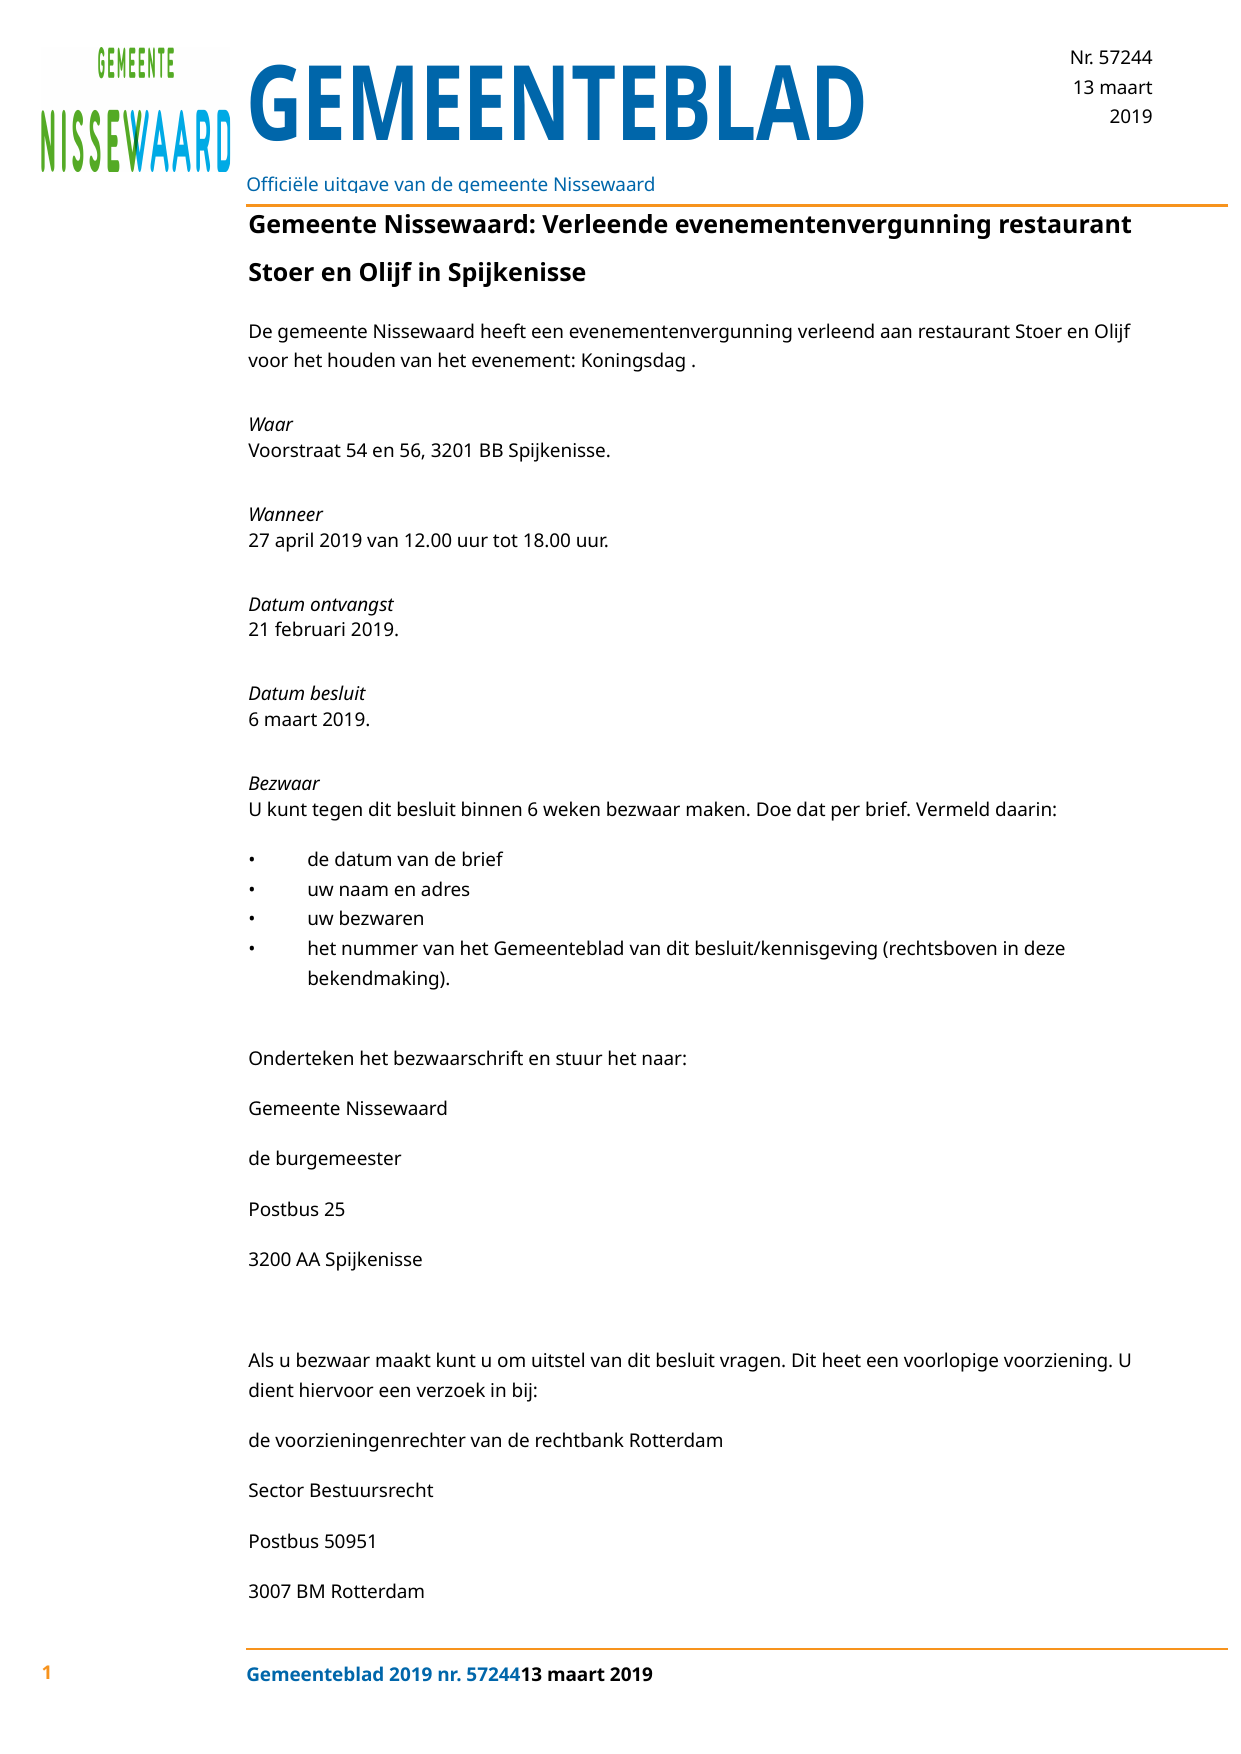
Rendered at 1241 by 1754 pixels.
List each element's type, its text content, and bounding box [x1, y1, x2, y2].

text de burgemeester [248, 1146, 1152, 1171]
text 6 maart 2019. [248, 706, 1152, 732]
text Bezwaar [248, 770, 1152, 796]
list uw naam en adres [248, 876, 1152, 902]
text U kunt tegen dit besluit binnen 6 weken bezwaar maken. Doe dat per brief. Vermeld daarin: [248, 796, 1152, 822]
text Postbus 50951 [248, 1528, 1152, 1554]
text Wanneer [248, 501, 1152, 527]
list uw bezwaren [248, 906, 1152, 931]
text 3007 BM Rotterdam [248, 1578, 1152, 1604]
text de voorzieningenrechter van de rechtbank Rotterdam [248, 1427, 1152, 1453]
text Datum besluit [248, 681, 1152, 706]
text Gemeente Nissewaard [248, 1095, 1152, 1121]
picture [41, 47, 231, 172]
text Waar [248, 411, 1152, 437]
text De gemeente Nissewaard heeft een evenementenvergunning verleend aan restaurant Stoer en Olijf voor het houden van het evenement: Koningsdag . [248, 318, 1152, 373]
text Datum ontvangst [248, 591, 1152, 617]
text Postbus 25 [248, 1196, 1152, 1222]
list het nummer van het Gemeenteblad van dit besluit/kennisgeving (rechtsboven in deze bekendmaking). [248, 935, 1152, 990]
text 27 april 2019 van 12.00 uur tot 18.00 uur. [248, 527, 1152, 553]
picture [201, 122, 206, 138]
list de datum van de brief [248, 846, 1152, 872]
text Als u bezwaar maakt kunt u om uitstel van dit besluit vragen. Dit heet een voorlopige voorziening. U dient hiervoor een verzoek in bij: [248, 1347, 1152, 1402]
text Onderteken het bezwaarschrift en stuur het naar: [248, 1045, 1152, 1070]
picture [176, 157, 187, 172]
text Voorstraat 54 en 56, 3201 BB Spijkenisse. [248, 437, 1152, 463]
picture [222, 122, 227, 160]
text 3200 AA Spijkenisse [248, 1246, 1152, 1272]
text 21 februari 2019. [248, 617, 1152, 642]
picture [200, 151, 206, 172]
picture [154, 157, 165, 172]
text Gemeente Nissewaard: Verleende evenementenvergunning restaurant Stoer en Olijf in Spijkenisse [248, 207, 1152, 288]
text Sector Bestuursrecht [248, 1478, 1152, 1503]
